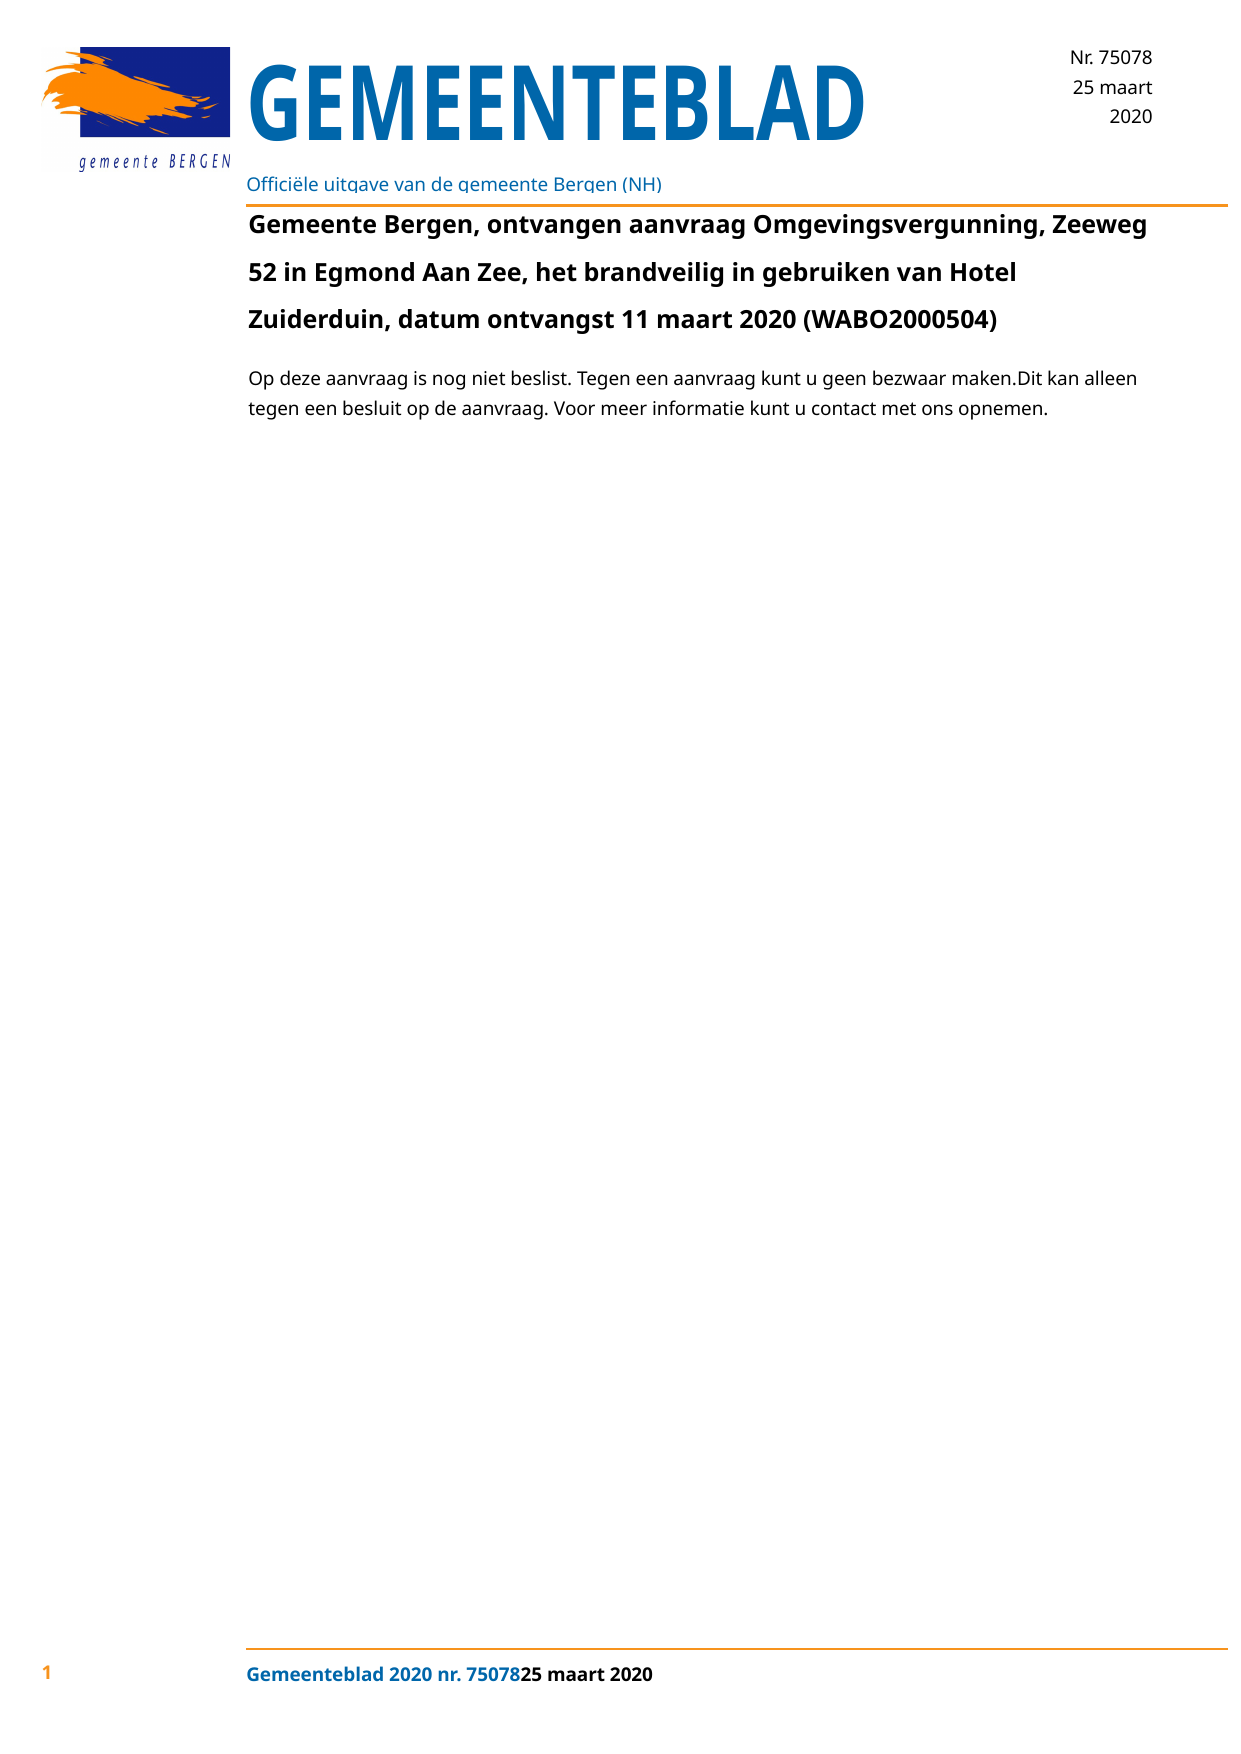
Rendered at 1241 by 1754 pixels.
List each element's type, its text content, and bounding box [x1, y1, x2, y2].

picture [41, 47, 231, 172]
text Op deze aanvraag is nog niet beslist. Tegen een aanvraag kunt u geen bezwaar maken.Dit kan alleen tegen een besluit op de aanvraag. Voor meer informatie kunt u contact met ons opnemen. [248, 366, 1152, 421]
text Gemeente Bergen, ontvangen aanvraag Omgevingsvergunning, Zeeweg 52 in Egmond Aan Zee, het brandveilig in gebruiken van Hotel Zuiderduin, datum ontvangst 11 maart 2020 (WABO2000504) [248, 207, 1152, 336]
